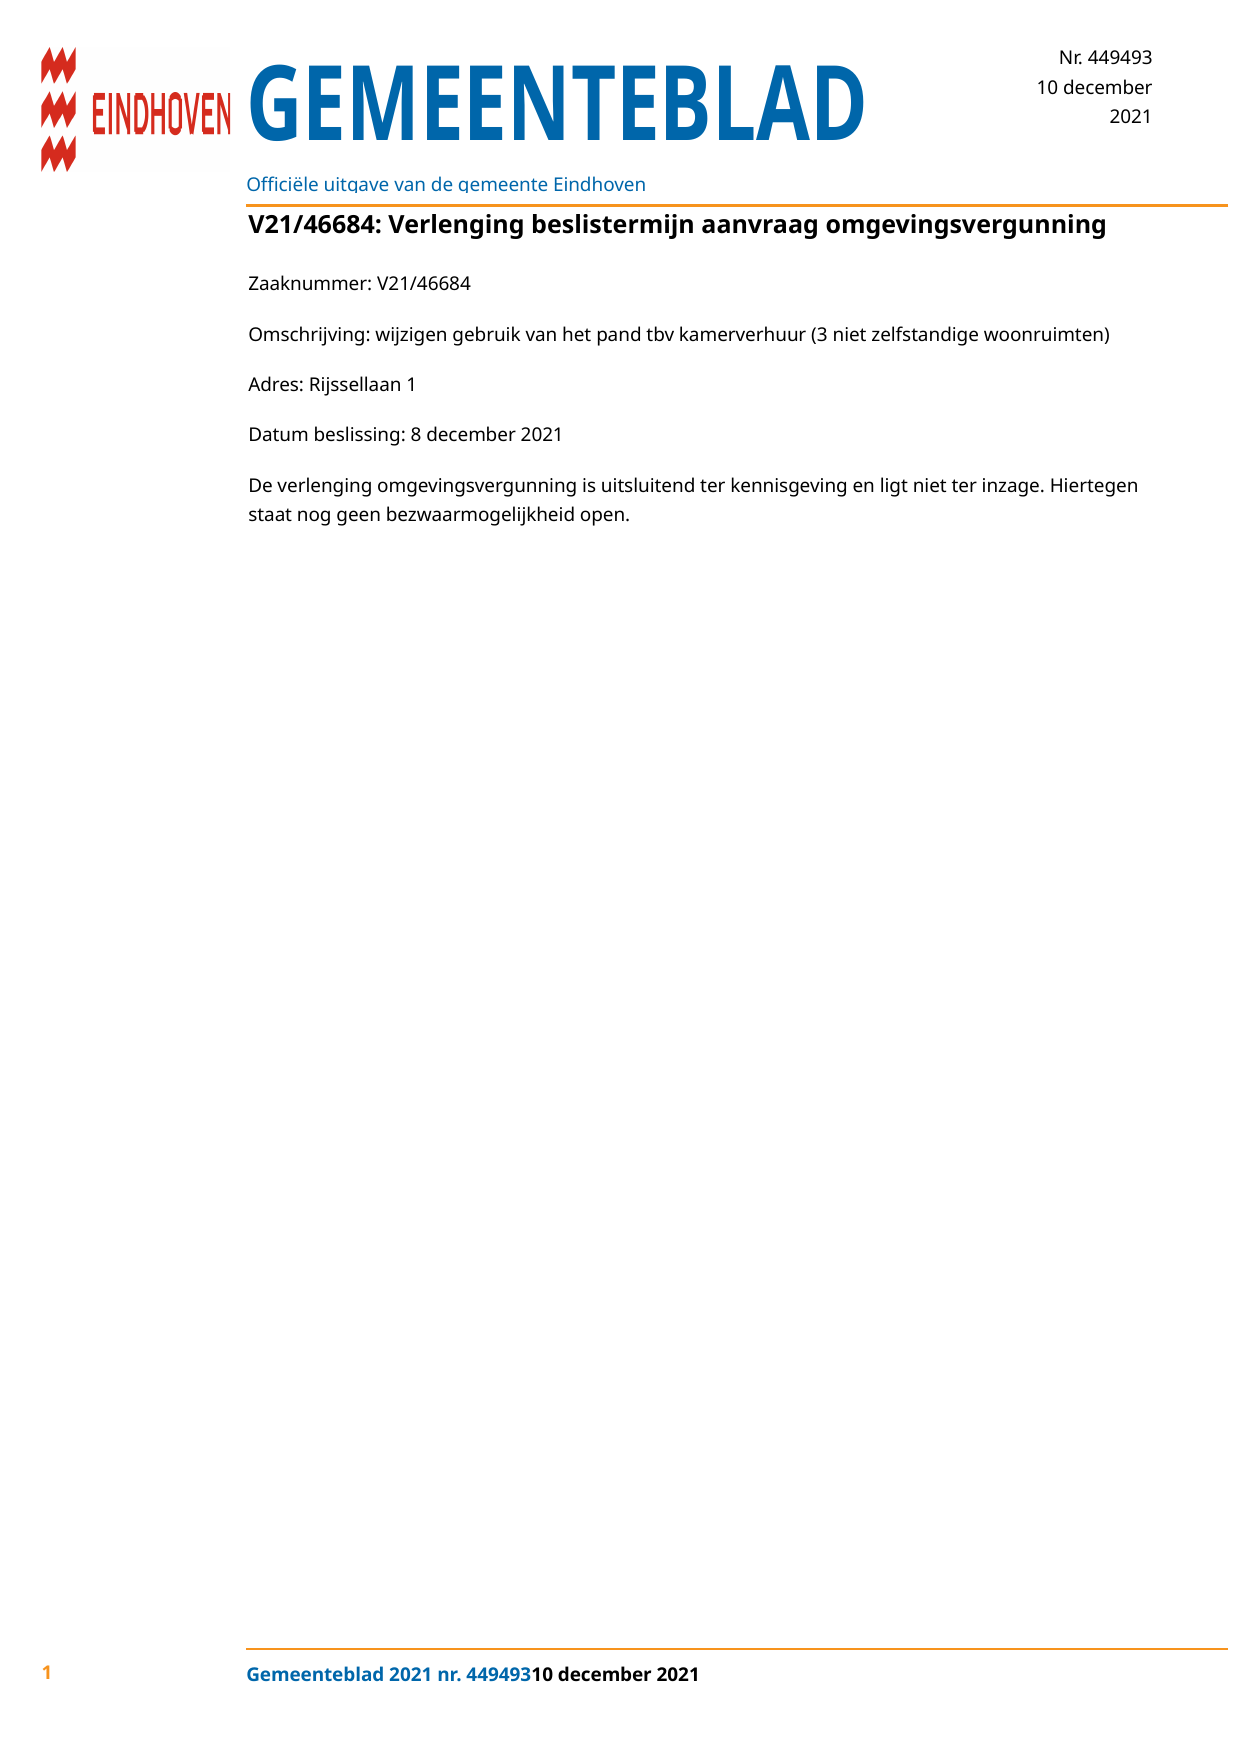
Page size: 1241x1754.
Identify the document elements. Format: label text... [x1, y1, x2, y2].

text Adres: Rijssellaan 1 [248, 371, 1152, 397]
text Omschrijving: wijzigen gebruik van het pand tbv kamerverhuur (3 niet zelfstandige woonruimten) [248, 321, 1152, 346]
text De verlenging omgevingsvergunning is uitsluitend ter kennisgeving en ligt niet ter inzage. Hiertegen staat nog geen bezwaarmogelijkheid open. [248, 472, 1152, 527]
text Datum beslissing: 8 december 2021 [248, 422, 1152, 447]
text Zaaknummer: V21/46684 [248, 270, 1152, 296]
picture [41, 47, 231, 172]
text V21/46684: Verlenging beslistermijn aanvraag omgevingsvergunning [248, 207, 1152, 241]
